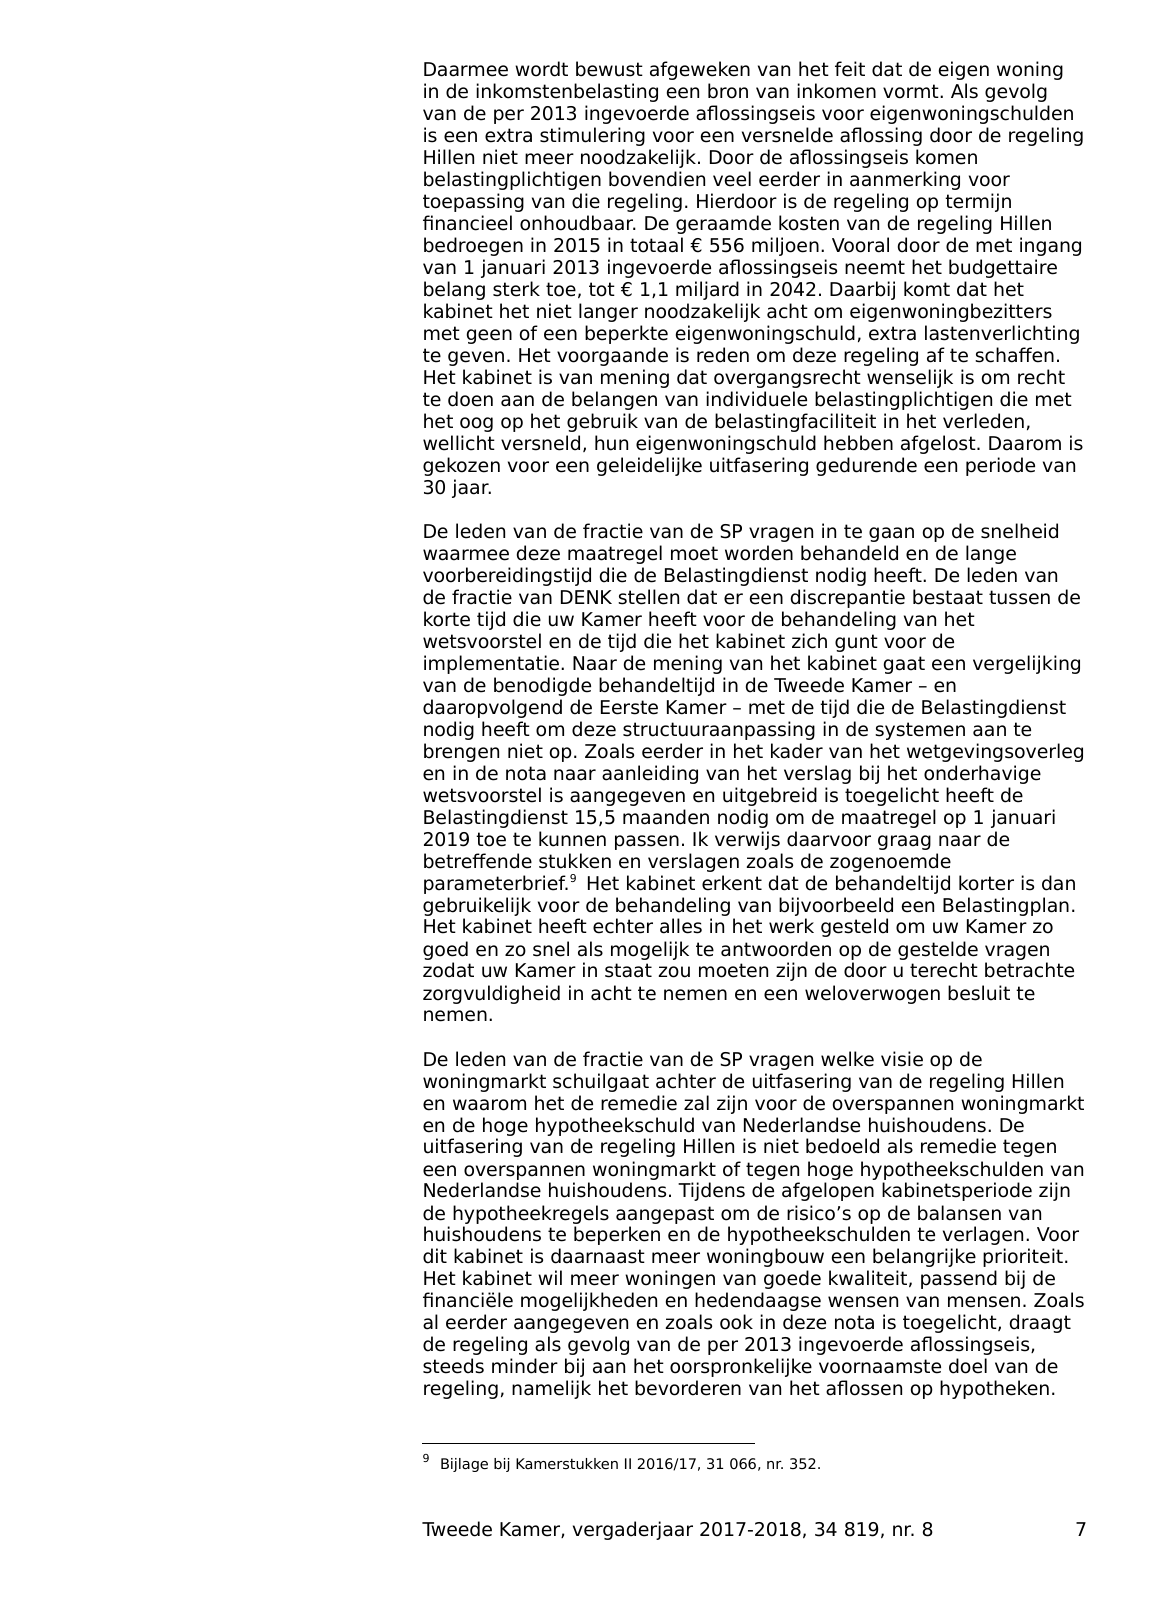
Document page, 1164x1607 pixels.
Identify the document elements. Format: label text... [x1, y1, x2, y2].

text De leden van de fractie van de SP vragen welke visie op de woningmarkt schuilgaat achter de uitfasering van de regeling Hillen en waarom het de remedie zal zijn voor de overspannen woningmarkt en de hoge hypotheekschuld van Nederlandse huishoudens. De uitfasering van de regeling Hillen is niet bedoeld als remedie tegen een overspannen woningmarkt of tegen hoge hypotheekschulden van Nederlandse huishoudens. Tijdens de afgelopen kabinetsperiode zijn de hypotheekregels aangepast om de risico’s op de balansen van huishoudens te beperken en de hypotheekschulden te verlagen. Voor dit kabinet is daarnaast meer woningbouw een belangrijke prioriteit. Het kabinet wil meer woningen van goede kwaliteit, passend bij de financiële mogelijkheden en hedendaagse wensen van mensen. Zoals al eerder aangegeven en zoals ook in deze nota is toegelicht, draagt de regeling als gevolg van de per 2013 ingevoerde aflossingseis, steeds minder bij aan het oorspronkelijke voornaamste doel van de regeling, namelijk het bevorderen van het aflossen op hypotheken. [422, 1048, 1087, 1400]
text Daarmee wordt bewust afgeweken van het feit dat de eigen woning in de inkomstenbelasting een bron van inkomen vormt. Als gevolg van de per 2013 ingevoerde aflossingseis voor eigenwoningschulden is een extra stimulering voor een versnelde aflossing door de regeling Hillen niet meer noodzakelijk. Door de aflossingseis komen belastingplichtigen bovendien veel eerder in aanmerking voor toepassing van die regeling. Hierdoor is de regeling op termijn financieel onhoudbaar. De geraamde kosten van de regeling Hillen bedroegen in 2015 in totaal € 556 miljoen. Vooral door de met ingang van 1 januari 2013 ingevoerde aflossingseis neemt het budgettaire belang sterk toe, tot € 1,1 miljard in 2042. Daarbij komt dat het kabinet het niet langer noodzakelijk acht om eigenwoningbezitters met geen of een beperkte eigenwoningschuld, extra lastenverlichting te geven. Het voorgaande is reden om deze regeling af te schaffen. [422, 59, 1087, 367]
text Bijlage bij Kamerstukken II 2016/17, 31 066, nr. 352. [422, 1452, 1087, 1474]
text De leden van de fractie van de SP vragen in te gaan op de snelheid waarmee deze maatregel moet worden behandeld en de lange voorbereidingstijd die de Belastingdienst nodig heeft. De leden van de fractie van DENK stellen dat er een discrepantie bestaat tussen de korte tijd die uw Kamer heeft voor de behandeling van het wetsvoorstel en de tijd die het kabinet zich gunt voor de implementatie. Naar de mening van het kabinet gaat een vergelijking van de benodigde behandeltijd in de Tweede Kamer – en daaropvolgend de Eerste Kamer – met de tijd die de Belastingdienst nodig heeft om deze structuuraanpassing in de systemen aan te brengen niet op. Zoals eerder in het kader van het wetgevingsoverleg en in de nota naar aanleiding van het verslag bij het onderhavige wetsvoorstel is aangegeven en uitgebreid is toegelicht heeft de Belastingdienst 15,5 maanden nodig om de maatregel op 1 januari 2019 toe te kunnen passen. Ik verwijs daarvoor graag naar de betreffende stukken en verslagen zoals de zogenoemde parameterbrief. Het kabinet erkent dat de behandeltijd korter is dan gebruikelijk voor de behandeling van bijvoorbeeld een Belastingplan. Het kabinet heeft echter alles in het werk gesteld om uw Kamer zo goed en zo snel als mogelijk te antwoorden op de gestelde vragen zodat uw Kamer in staat zou moeten zijn de door u terecht betrachte zorgvuldigheid in acht te nemen en een weloverwogen besluit te nemen. [422, 521, 1087, 1026]
text Het kabinet is van mening dat overgangsrecht wenselijk is om recht te doen aan de belangen van individuele belastingplichtigen die met het oog op het gebruik van de belastingfaciliteit in het verleden, wellicht versneld, hun eigenwoningschuld hebben afgelost. Daarom is gekozen voor een geleidelijke uitfasering gedurende een periode van 30 jaar. [422, 367, 1087, 499]
